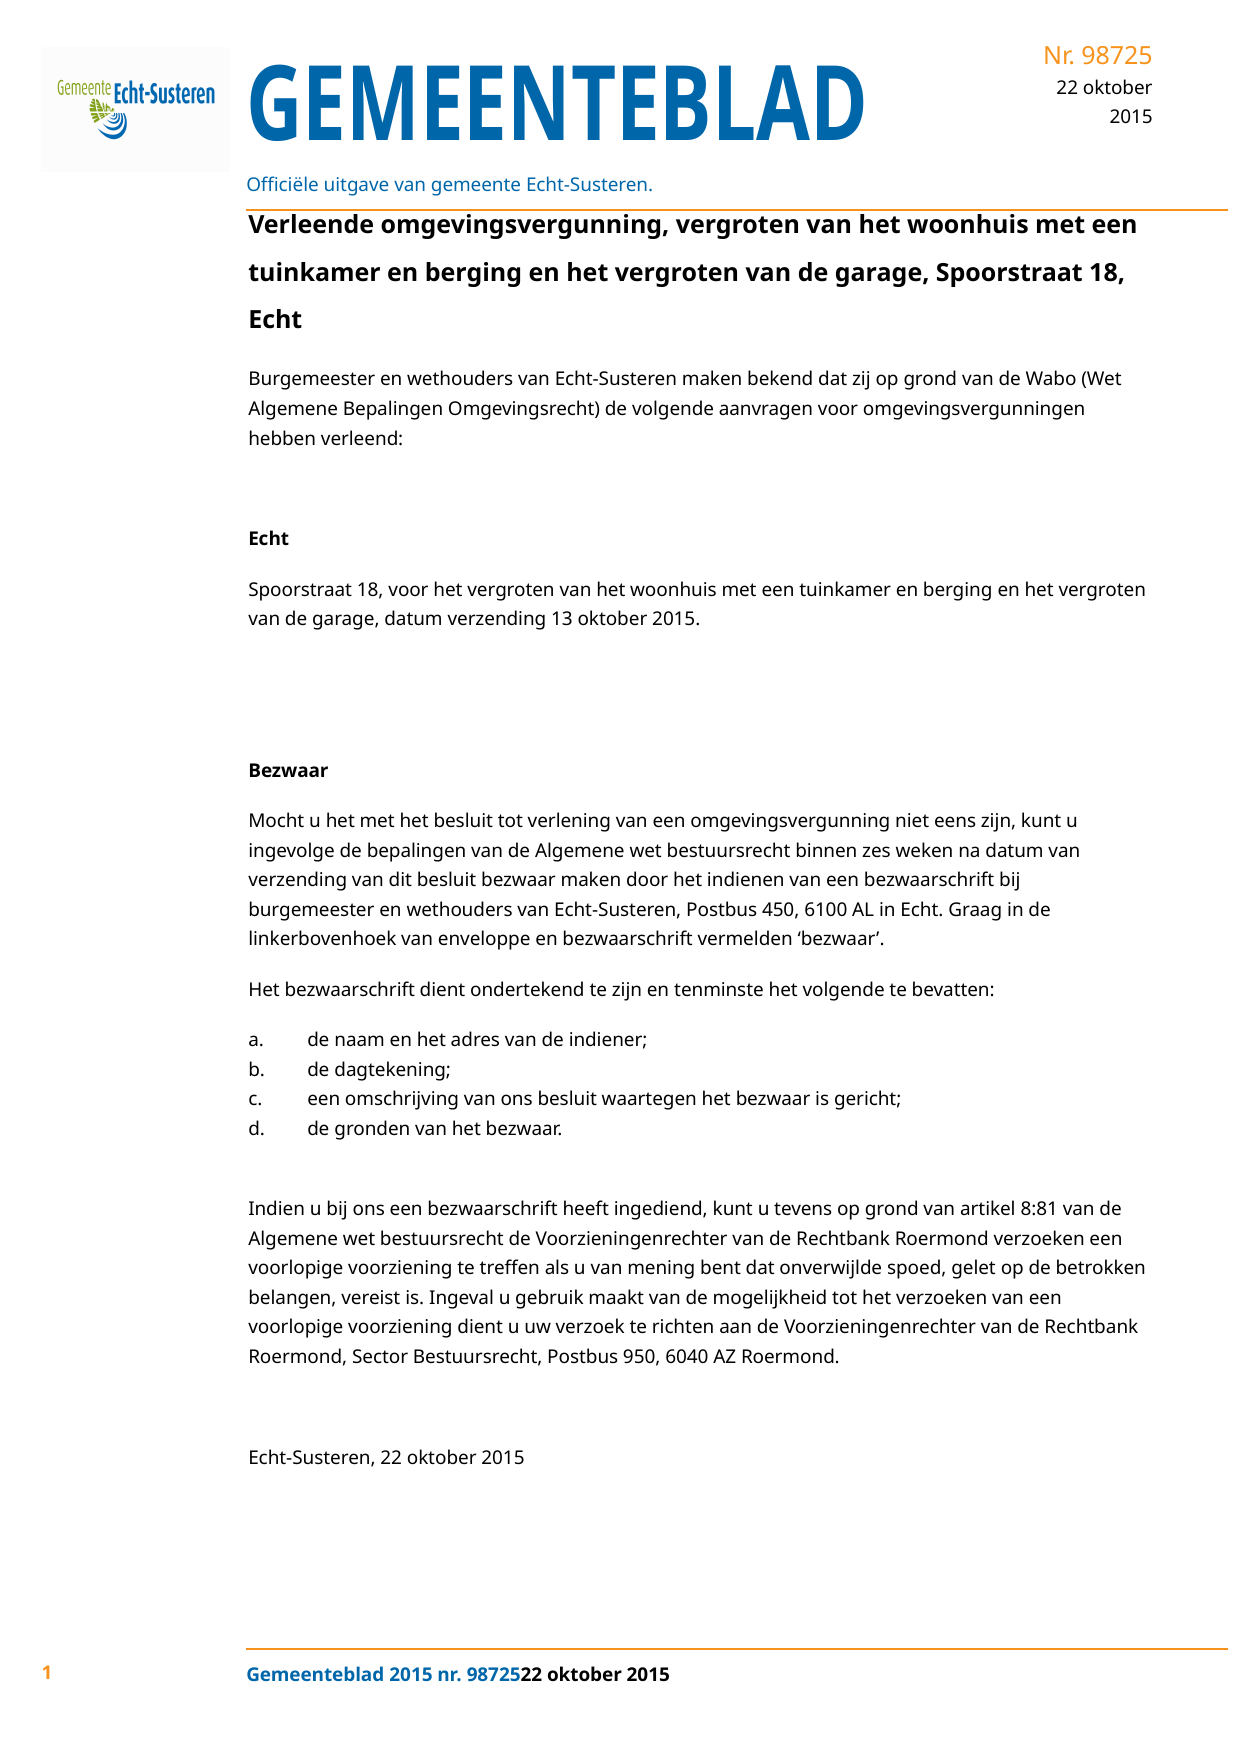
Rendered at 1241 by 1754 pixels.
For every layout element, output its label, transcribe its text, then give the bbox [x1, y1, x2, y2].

text Het bezwaarschrift dient ondertekend te zijn en tenminste het volgende te bevatten: [248, 976, 1152, 1002]
text Verleende omgevingsvergunning, vergroten van het woonhuis met een tuinkamer en berging en het vergroten van de garage, Spoorstraat 18, Echt [248, 211, 1152, 336]
list de gronden van het bezwaar. [248, 1115, 1152, 1141]
list een omschrijving van ons besluit waartegen het bezwaar is gericht; [248, 1086, 1152, 1111]
text Mocht u het met het besluit tot verlening van een omgevingsvergunning niet eens zijn, kunt u ingevolge de bepalingen van de Algemene wet bestuursrecht binnen zes weken na datum van verzending van dit besluit bezwaar maken door het indienen van een bezwaarschrift bij burgemeester en wethouders van Echt-Susteren, Postbus 450, 6100 AL in Echt. Graag in de linkerbovenhoek van enveloppe en bezwaarschrift vermelden ‘bezwaar’. [248, 807, 1152, 951]
text Echt [248, 526, 1152, 551]
list de naam en het adres van de indiener; [248, 1026, 1152, 1052]
picture [41, 47, 231, 172]
text Bezwaar [248, 757, 1152, 782]
text Spoorstraat 18, voor het vergroten van het woonhuis met een tuinkamer en berging en het vergroten van de garage, datum verzending 13 oktober 2015. [248, 576, 1152, 631]
text Indien u bij ons een bezwaarschrift heeft ingediend, kunt u tevens op grond van artikel 8:81 van de Algemene wet bestuursrecht de Voorzieningenrechter van de Rechtbank Roermond verzoeken een voorlopige voorziening te treffen als u van mening bent dat onverwijlde spoed, gelet op de betrokken belangen, vereist is. Ingeval u gebruik maakt van de mogelijkheid tot het verzoeken van een voorlopige voorziening dient u uw verzoek te richten aan de Voorzieningenrechter van de Rechtbank Roermond, Sector Bestuursrecht, Postbus 950, 6040 AZ Roermond. [248, 1195, 1152, 1369]
list de dagtekening; [248, 1056, 1152, 1082]
text Echt-Susteren, 22 oktober 2015 [248, 1444, 1152, 1469]
text Burgemeester en wethouders van Echt-Susteren maken bekend dat zij op grond van de Wabo (Wet Algemene Bepalingen Omgevingsrecht) de volgende aanvragen voor omgevingsvergunningen hebben verleend: [248, 366, 1152, 450]
